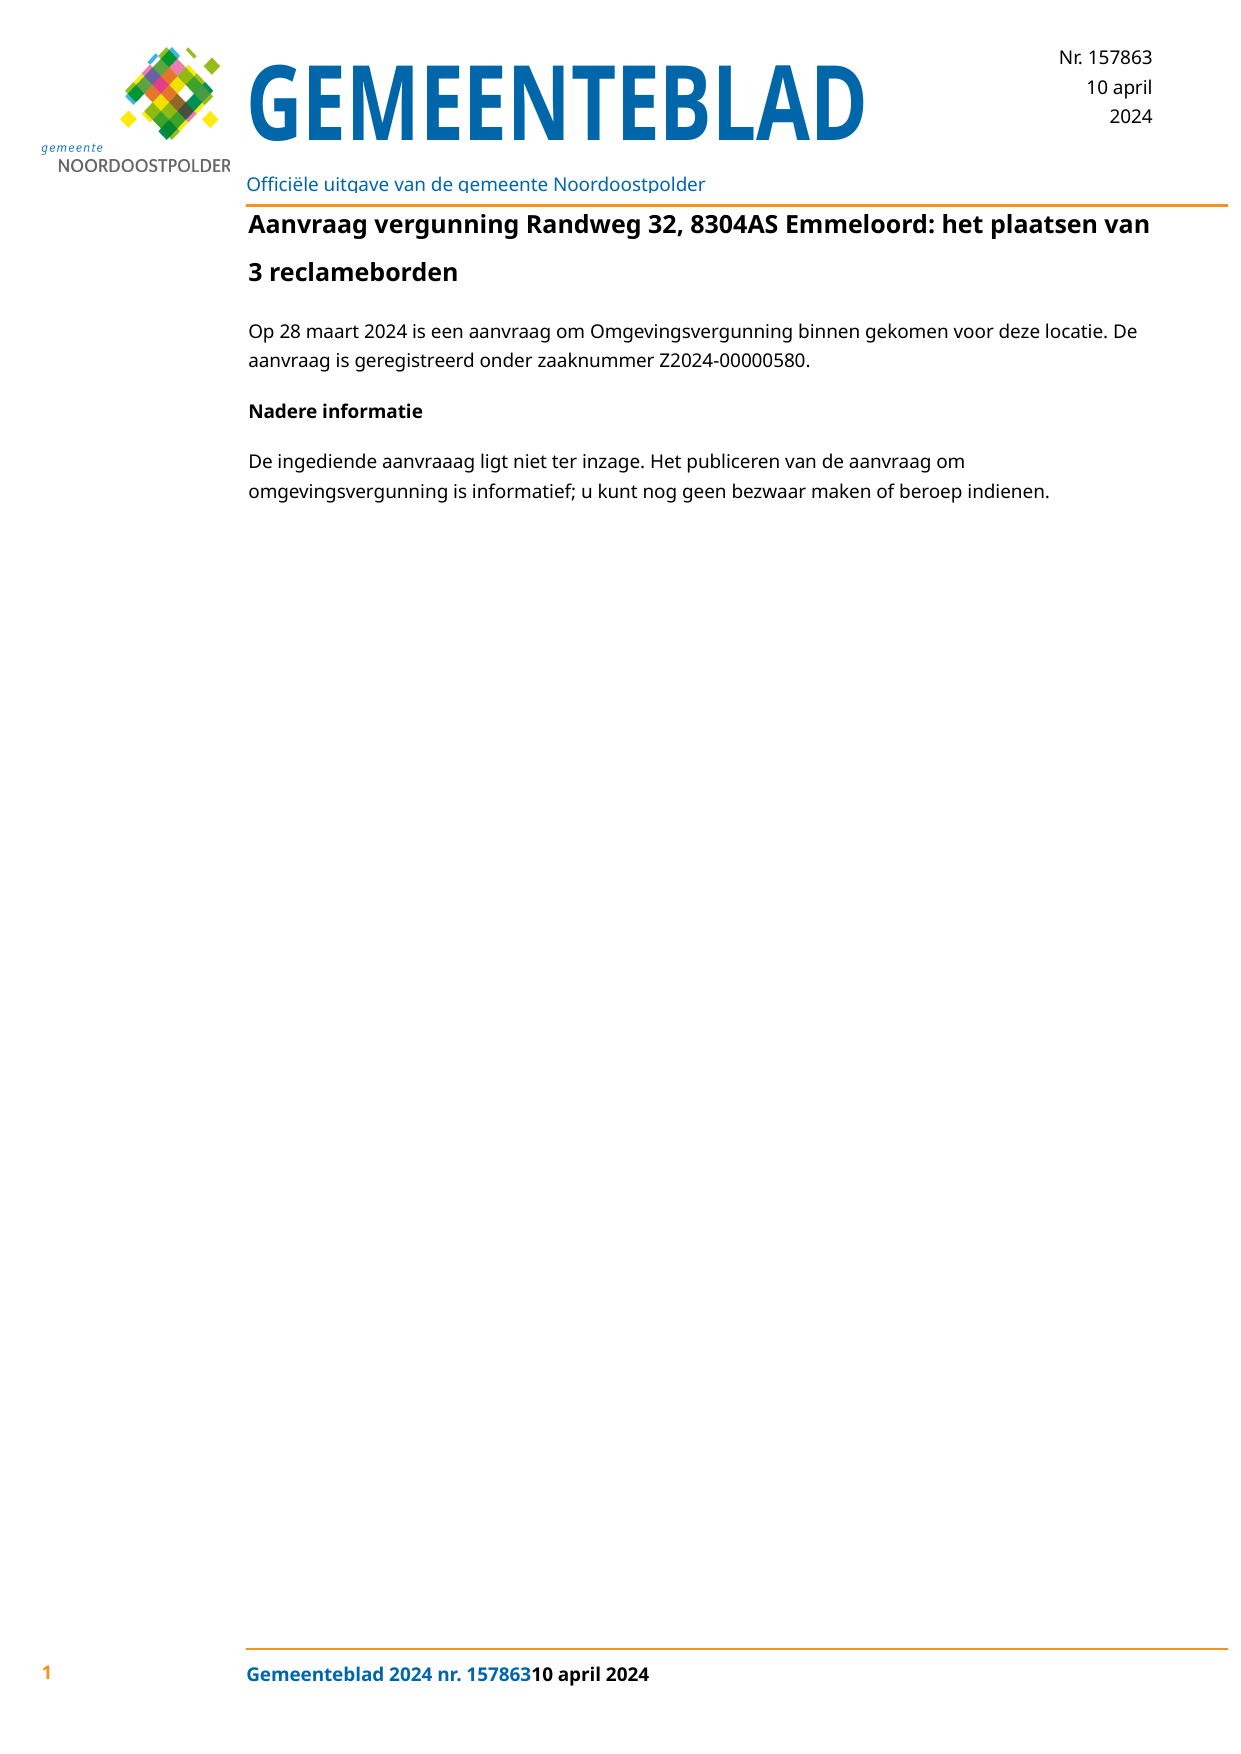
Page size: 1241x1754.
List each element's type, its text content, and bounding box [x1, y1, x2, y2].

text Aanvraag vergunning Randweg 32, 8304AS Emmeloord: het plaatsen van 3 reclameborden [248, 207, 1152, 288]
text De ingediende aanvraaag ligt niet ter inzage. Het publiceren van de aanvraag om omgevingsvergunning is informatief; u kunt nog geen bezwaar maken of beroep indienen. [248, 448, 1152, 504]
text Op 28 maart 2024 is een aanvraag om Omgevingsvergunning binnen gekomen voor deze locatie. De aanvraag is geregistreerd onder zaaknummer Z2024-00000580. [248, 318, 1152, 373]
picture [41, 47, 231, 172]
text Nadere informatie [248, 398, 1152, 424]
